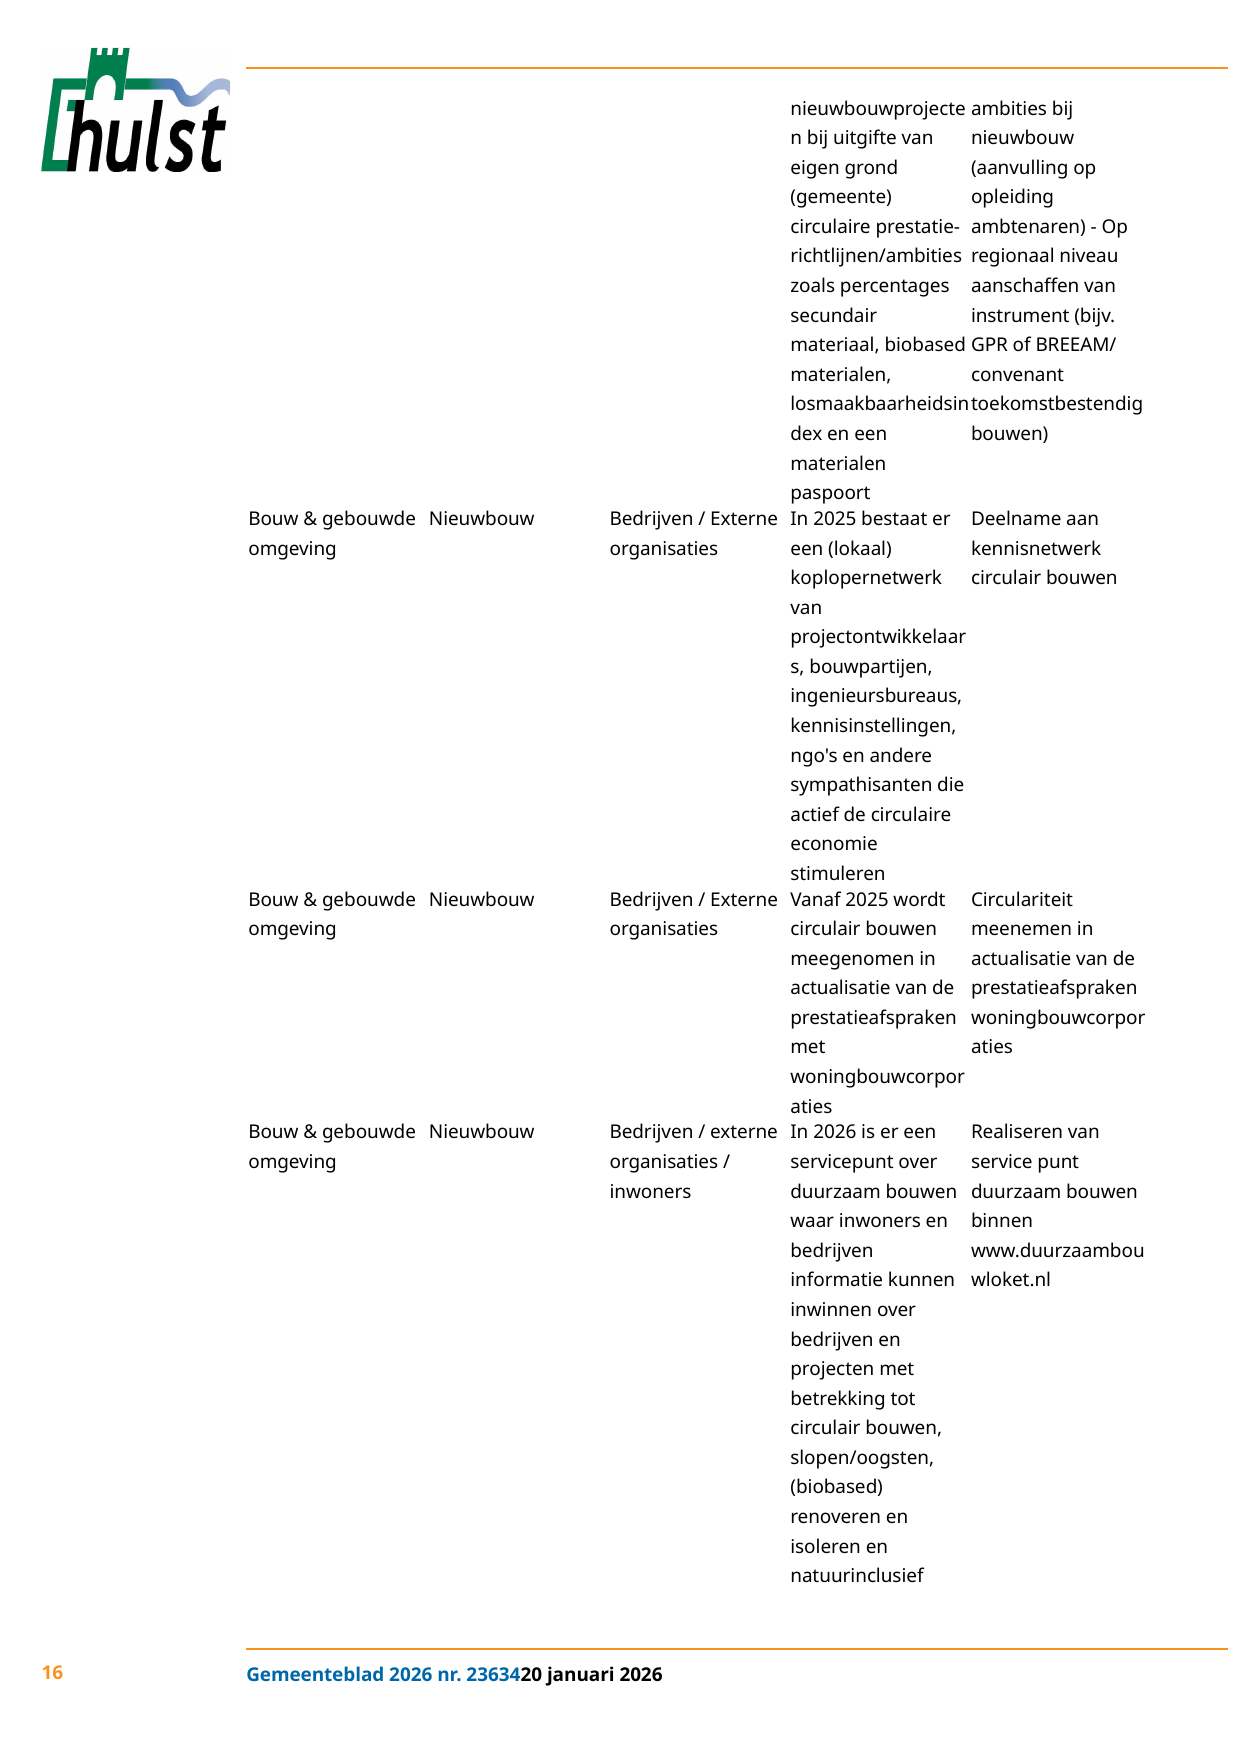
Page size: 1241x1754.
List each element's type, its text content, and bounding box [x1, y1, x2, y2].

table_cell Nieuwbouw [429, 886, 609, 1119]
table_cell [609, 95, 790, 505]
table_cell Nieuwbouw [429, 505, 609, 886]
table_cell Deelname aan kennisnetwerk circulair bouwen [971, 505, 1152, 886]
table_cell Circulariteit meenemen in actualisatie van de prestatieafspraken woningbouwcorporaties [971, 886, 1152, 1119]
table_cell In 2026 is er een servicepunt over duurzaam bouwen waar inwoners en bedrijven informatie kunnen inwinnen over bedrijven en projecten met betrekking tot circulair bouwen, slopen/oogsten, (biobased) renoveren en isoleren en natuurinclusief [790, 1119, 971, 1588]
table_cell ambities bij nieuwbouw (aanvulling op opleiding ambtenaren) - Op regionaal niveau aanschaffen van instrument (bijv. GPR of BREEAM/ convenant toekomstbestendig bouwen) [971, 95, 1152, 505]
table_cell Realiseren van service punt duurzaam bouwen binnen www.duurzaambouwloket.nl [971, 1119, 1152, 1588]
table_cell Nieuwbouw [429, 1119, 609, 1588]
table_cell Bedrijven / Externe organisaties [609, 886, 790, 1119]
table_cell [429, 95, 609, 505]
table_cell nieuwbouwprojecten bij uitgifte van eigen grond (gemeente) circulaire prestatie-richtlijnen/ambities zoals percentages secundair materiaal, biobased materialen, losmaakbaarheidsindex en een materialen paspoort [790, 95, 971, 505]
table_cell Bedrijven / externe organisaties / inwoners [609, 1119, 790, 1588]
table_cell Bouw & gebouwde omgeving [248, 886, 429, 1119]
picture [41, 47, 231, 172]
table_cell Bouw & gebouwde omgeving [248, 505, 429, 886]
table_cell [248, 95, 429, 505]
table_cell Bedrijven / Externe organisaties [609, 505, 790, 886]
table_cell In 2025 bestaat er een (lokaal) koplopernetwerk van projectontwikkelaars, bouwpartijen, ingenieursbureaus, kennisinstellingen, ngo's en andere sympathisanten die actief de circulaire economie stimuleren [790, 505, 971, 886]
table_cell Vanaf 2025 wordt circulair bouwen meegenomen in actualisatie van de prestatieafspraken met woningbouwcorporaties [790, 886, 971, 1119]
table_cell Bouw & gebouwde omgeving [248, 1119, 429, 1588]
